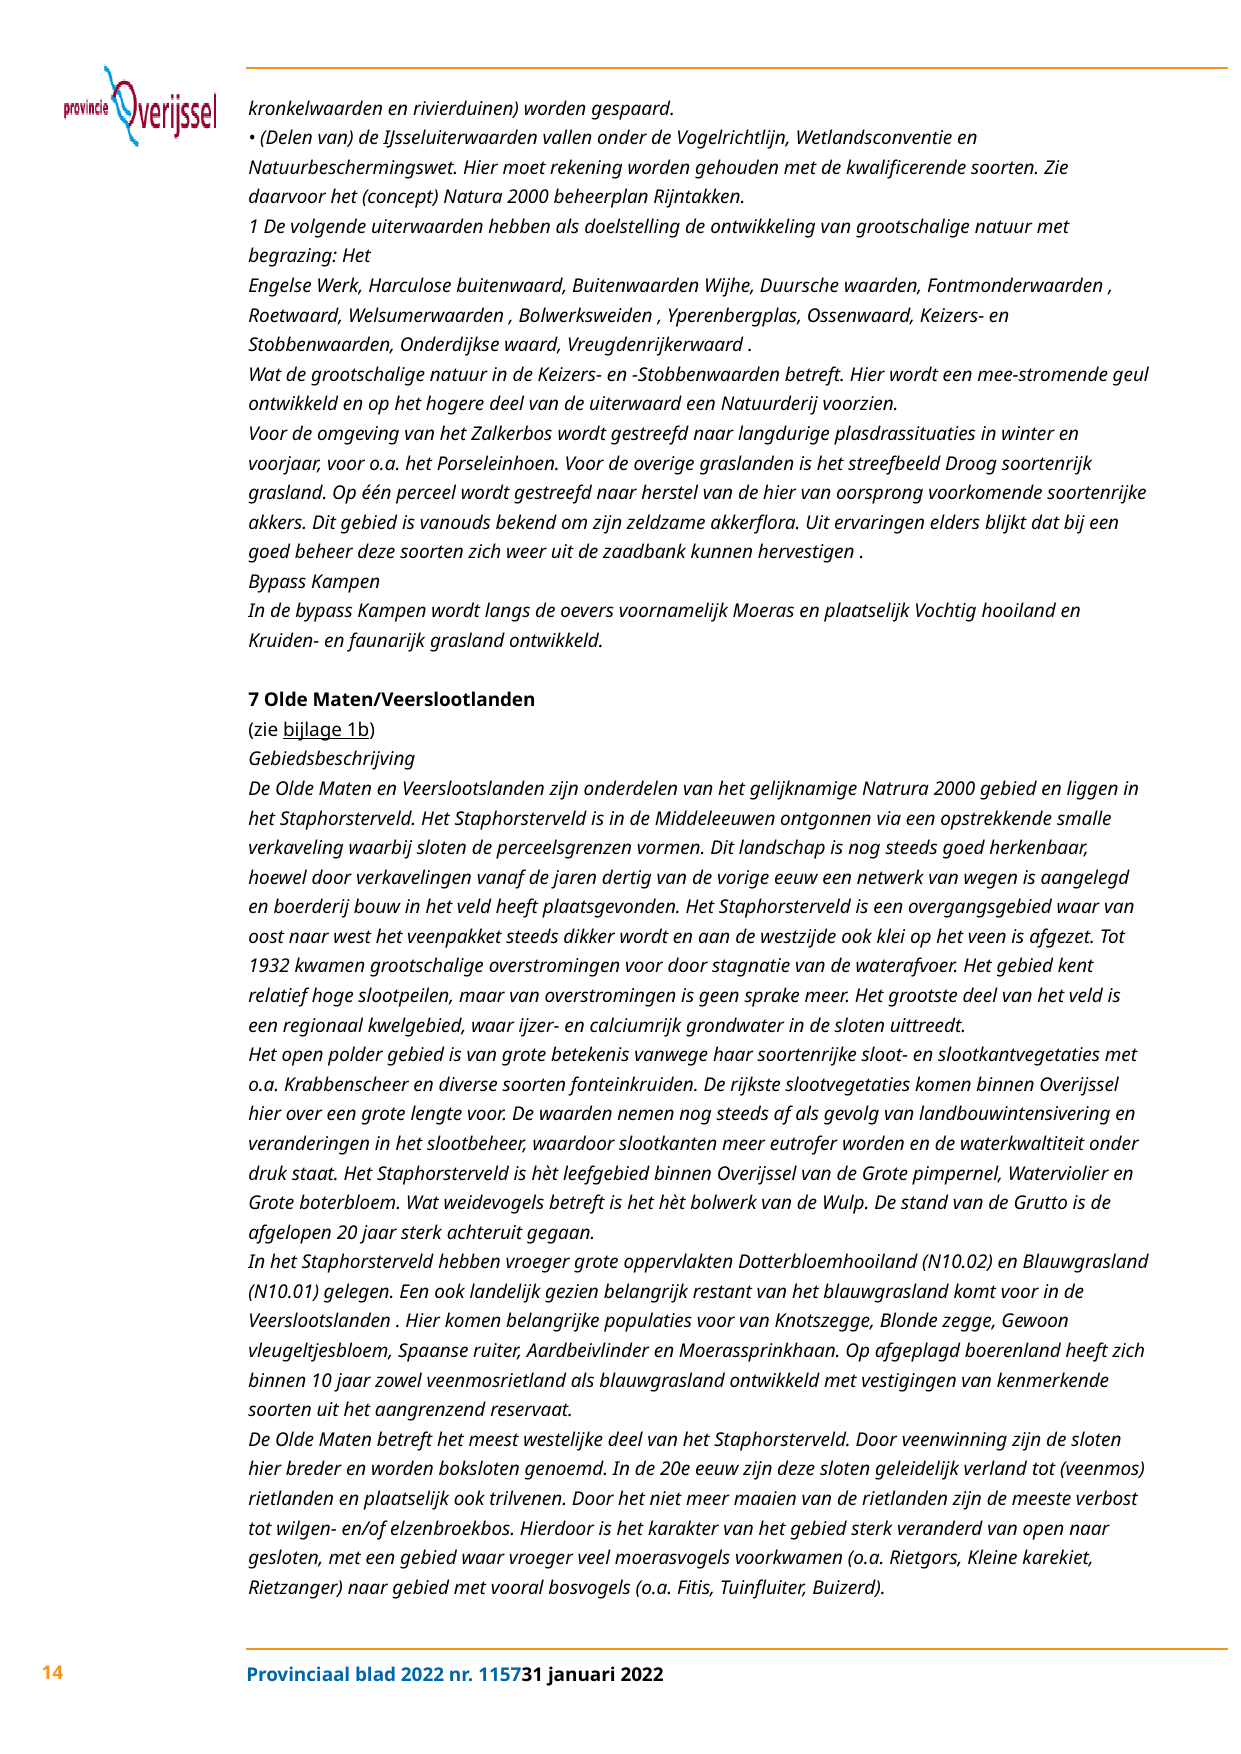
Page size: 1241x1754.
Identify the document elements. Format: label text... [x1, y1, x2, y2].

text In de bypass Kampen wordt langs de oevers voornamelijk Moeras en plaatselijk Vochtig hooiland en Kruiden- en faunarijk grasland ontwikkeld. [248, 598, 1152, 653]
picture [41, 47, 231, 172]
text Gebiedsbeschrijving [248, 746, 1152, 771]
text Het open polder gebied is van grote betekenis vanwege haar soortenrijke sloot- en slootkantvegetaties met o.a. Krabbenscheer en diverse soorten fonteinkruiden. De rijkste slootvegetaties komen binnen Overijssel hier over een grote lengte voor. De waarden nemen nog steeds af als gevolg van landbouwintensivering en veranderingen in het slootbeheer, waardoor slootkanten meer eutrofer worden en de waterkwaltiteit onder druk staat. Het Staphorsterveld is hèt leefgebied binnen Overijssel van de Grote pimpernel, Waterviolier en Grote boterbloem. Wat weidevogels betreft is het hèt bolwerk van de Wulp. De stand van de Grutto is de afgelopen 20 jaar sterk achteruit gegaan. [248, 1041, 1152, 1245]
text In het Staphorsterveld hebben vroeger grote oppervlakten Dotterbloemhooiland (N10.02) en Blauwgrasland (N10.01) gelegen. Een ook landelijk gezien belangrijk restant van het blauwgrasland komt voor in de Veerslootslanden . Hier komen belangrijke populaties voor van Knotszegge, Blonde zegge, Gewoon vleugeltjesbloem, Spaanse ruiter, Aardbeivlinder en Moerassprinkhaan. Op afgeplagd boerenland heeft zich binnen 10 jaar zowel veenmosrietland als blauwgrasland ontwikkeld met vestigingen van kenmerkende soorten uit het aangrenzend reservaat. [248, 1248, 1152, 1422]
text De Olde Maten betreft het meest westelijke deel van het Staphorsterveld. Door veenwinning zijn de sloten hier breder en worden boksloten genoemd. In de 20e eeuw zijn deze sloten geleidelijk verland tot (veenmos) rietlanden en plaatselijk ook trilvenen. Door het niet meer maaien van de rietlanden zijn de meeste verbost tot wilgen- en/of elzenbroekbos. Hierdoor is het karakter van het gebied sterk veranderd van open naar gesloten, met een gebied waar vroeger veel moerasvogels voorkwamen (o.a. Rietgors, Kleine karekiet, Rietzanger) naar gebied met vooral bosvogels (o.a. Fitis, Tuinfluiter, Buizerd). [248, 1426, 1152, 1600]
text 1 De volgende uiterwaarden hebben als doelstelling de ontwikkeling van grootschalige natuur met begrazing: Het [248, 213, 1152, 268]
text Natuurbeschermingswet. Hier moet rekening worden gehouden met de kwalificerende soorten. Zie daarvoor het (concept) Natura 2000 beheerplan Rijntakken. [248, 154, 1152, 209]
text De Olde Maten en Veerslootslanden zijn onderdelen van het gelijknamige Natrura 2000 gebied en liggen in het Staphorsterveld. Het Staphorsterveld is in de Middeleeuwen ontgonnen via een opstrekkende smalle verkaveling waarbij sloten de perceelsgrenzen vormen. Dit landschap is nog steeds goed herkenbaar, hoewel door verkavelingen vanaf de jaren dertig van de vorige eeuw een netwerk van wegen is aangelegd en boerderij bouw in het veld heeft plaatsgevonden. Het Staphorsterveld is een overgangsgebied waar van oost naar west het veenpakket steeds dikker wordt en aan de westzijde ook klei op het veen is afgezet. Tot 1932 kwamen grootschalige overstromingen voor door stagnatie van de waterafvoer. Het gebied kent relatief hoge slootpeilen, maar van overstromingen is geen sprake meer. Het grootste deel van het veld is een regionaal kwelgebied, waar ijzer- en calciumrijk grondwater in de sloten uittreedt. [248, 775, 1152, 1038]
text Bypass Kampen [248, 568, 1152, 594]
text 7 Olde Maten/Veerslootlanden [248, 686, 1152, 712]
text Wat de grootschalige natuur in de Keizers- en -Stobbenwaarden betreft. Hier wordt een mee-stromende geul ontwikkeld en op het hogere deel van de uiterwaard een Natuurderij voorzien. [248, 361, 1152, 416]
text • (Delen van) de IJsseluiterwaarden vallen onder de Vogelrichtlijn, Wetlandsconventie en [248, 124, 1152, 150]
text kronkelwaarden en rivierduinen) worden gespaard. [248, 95, 1152, 121]
text Voor de omgeving van het Zalkerbos wordt gestreefd naar langdurige plasdrassituaties in winter en voorjaar, voor o.a. het Porseleinhoen. Voor de overige graslanden is het streefbeeld Droog soortenrijk grasland. Op één perceel wordt gestreefd naar herstel van de hier van oorsprong voorkomende soortenrijke akkers. Dit gebied is vanouds bekend om zijn zeldzame akkerflora. Uit ervaringen elders blijkt dat bij een goed beheer deze soorten zich weer uit de zaadbank kunnen hervestigen . [248, 420, 1152, 564]
text (zie bijlage 1b) [248, 716, 1152, 742]
text Engelse Werk, Harculose buitenwaard, Buitenwaarden Wijhe, Duursche waarden, Fontmonderwaarden , Roetwaard, Welsumerwaarden , Bolwerksweiden , Yperenbergplas, Ossenwaard, Keizers- en Stobbenwaarden, Onderdijkse waard, Vreugdenrijkerwaard . [248, 272, 1152, 357]
